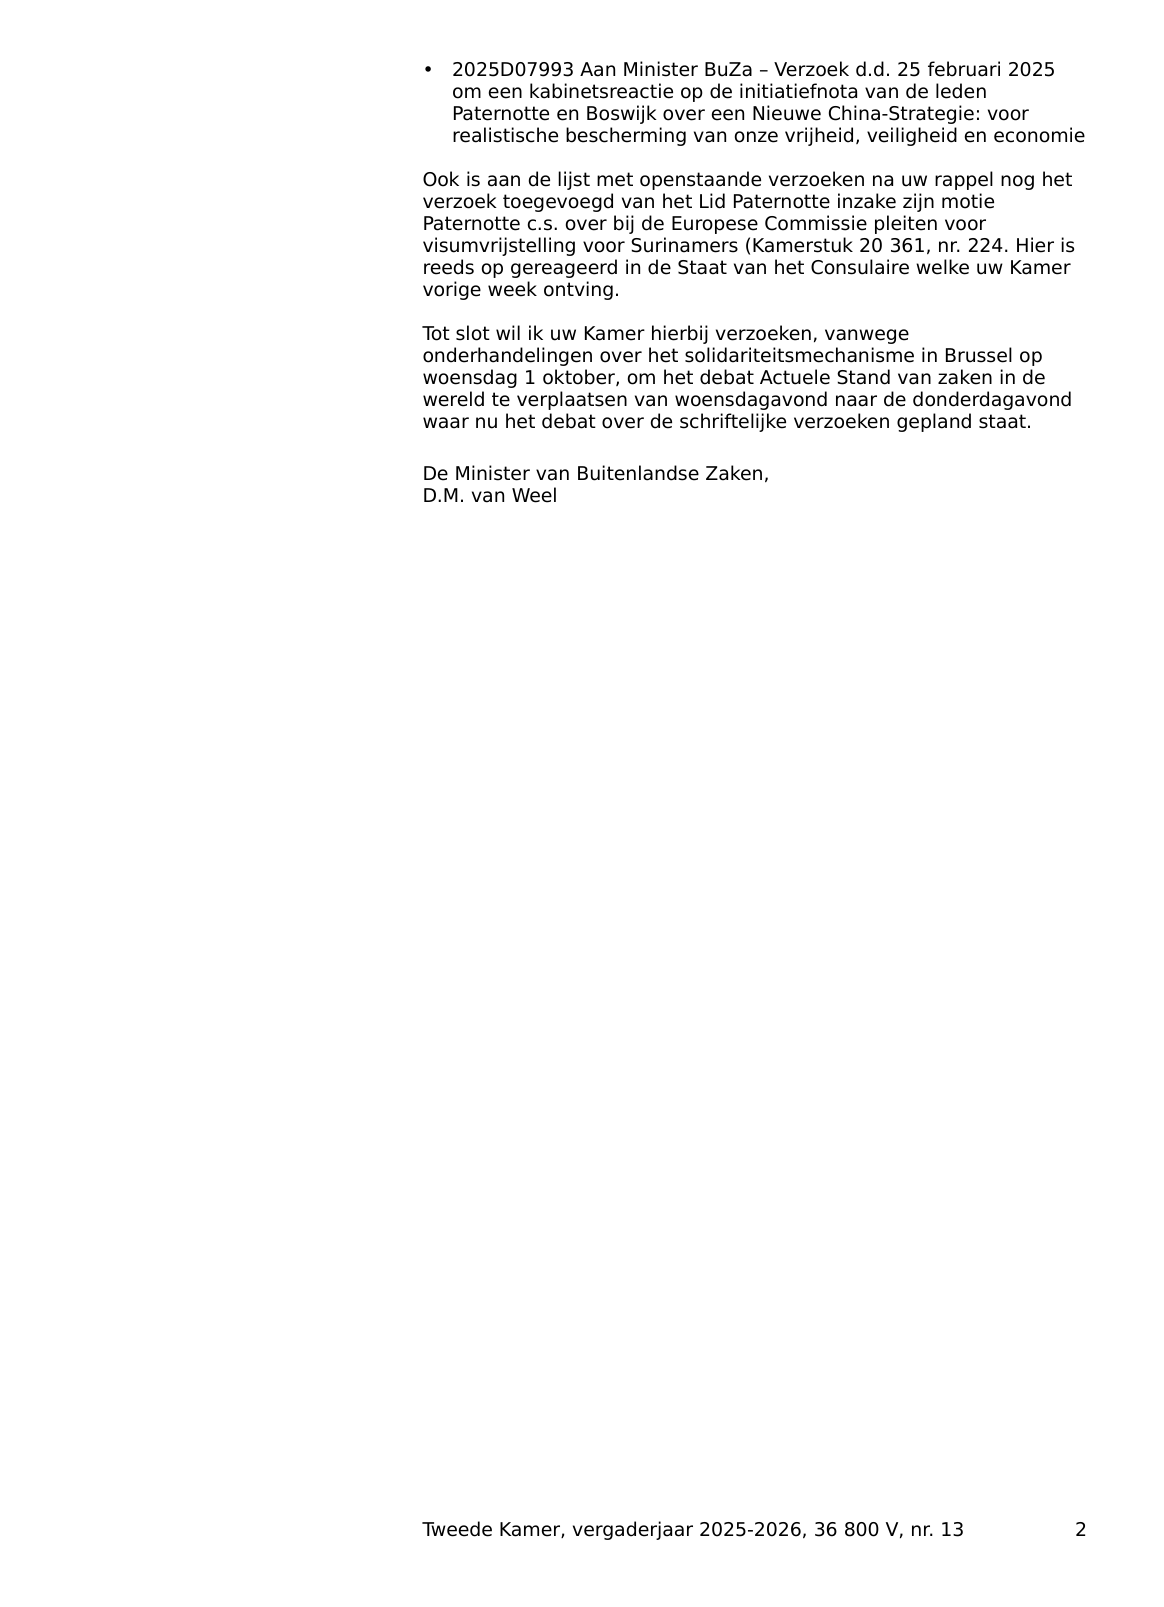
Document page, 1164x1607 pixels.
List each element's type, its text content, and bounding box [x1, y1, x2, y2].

text • 2025D07993 Aan Minister BuZa – Verzoek d.d. 25 februari 2025 om een kabinetsreactie op de initiatiefnota van de leden Paternotte en Boswijk over een Nieuwe China-Strategie: voor realistische bescherming van onze vrijheid, veiligheid en economie [422, 59, 1087, 147]
text Tot slot wil ik uw Kamer hierbij verzoeken, vanwege onderhandelingen over het solidariteitsmechanisme in Brussel op woensdag 1 oktober, om het debat Actuele Stand van zaken in de wereld te verplaatsen van woensdagavond naar de donderdagavond waar nu het debat over de schriftelijke verzoeken gepland staat. [422, 323, 1087, 433]
text Ook is aan de lijst met openstaande verzoeken na uw rappel nog het verzoek toegevoegd van het Lid Paternotte inzake zijn motie Paternotte c.s. over bij de Europese Commissie pleiten voor visumvrijstelling voor Surinamers (Kamerstuk 20 361, nr. 224. Hier is reeds op gereageerd in de Staat van het Consulaire welke uw Kamer vorige week ontving. [422, 169, 1087, 301]
text De Minister van Buitenlandse Zaken, D.M. van Weel [422, 463, 1087, 507]
